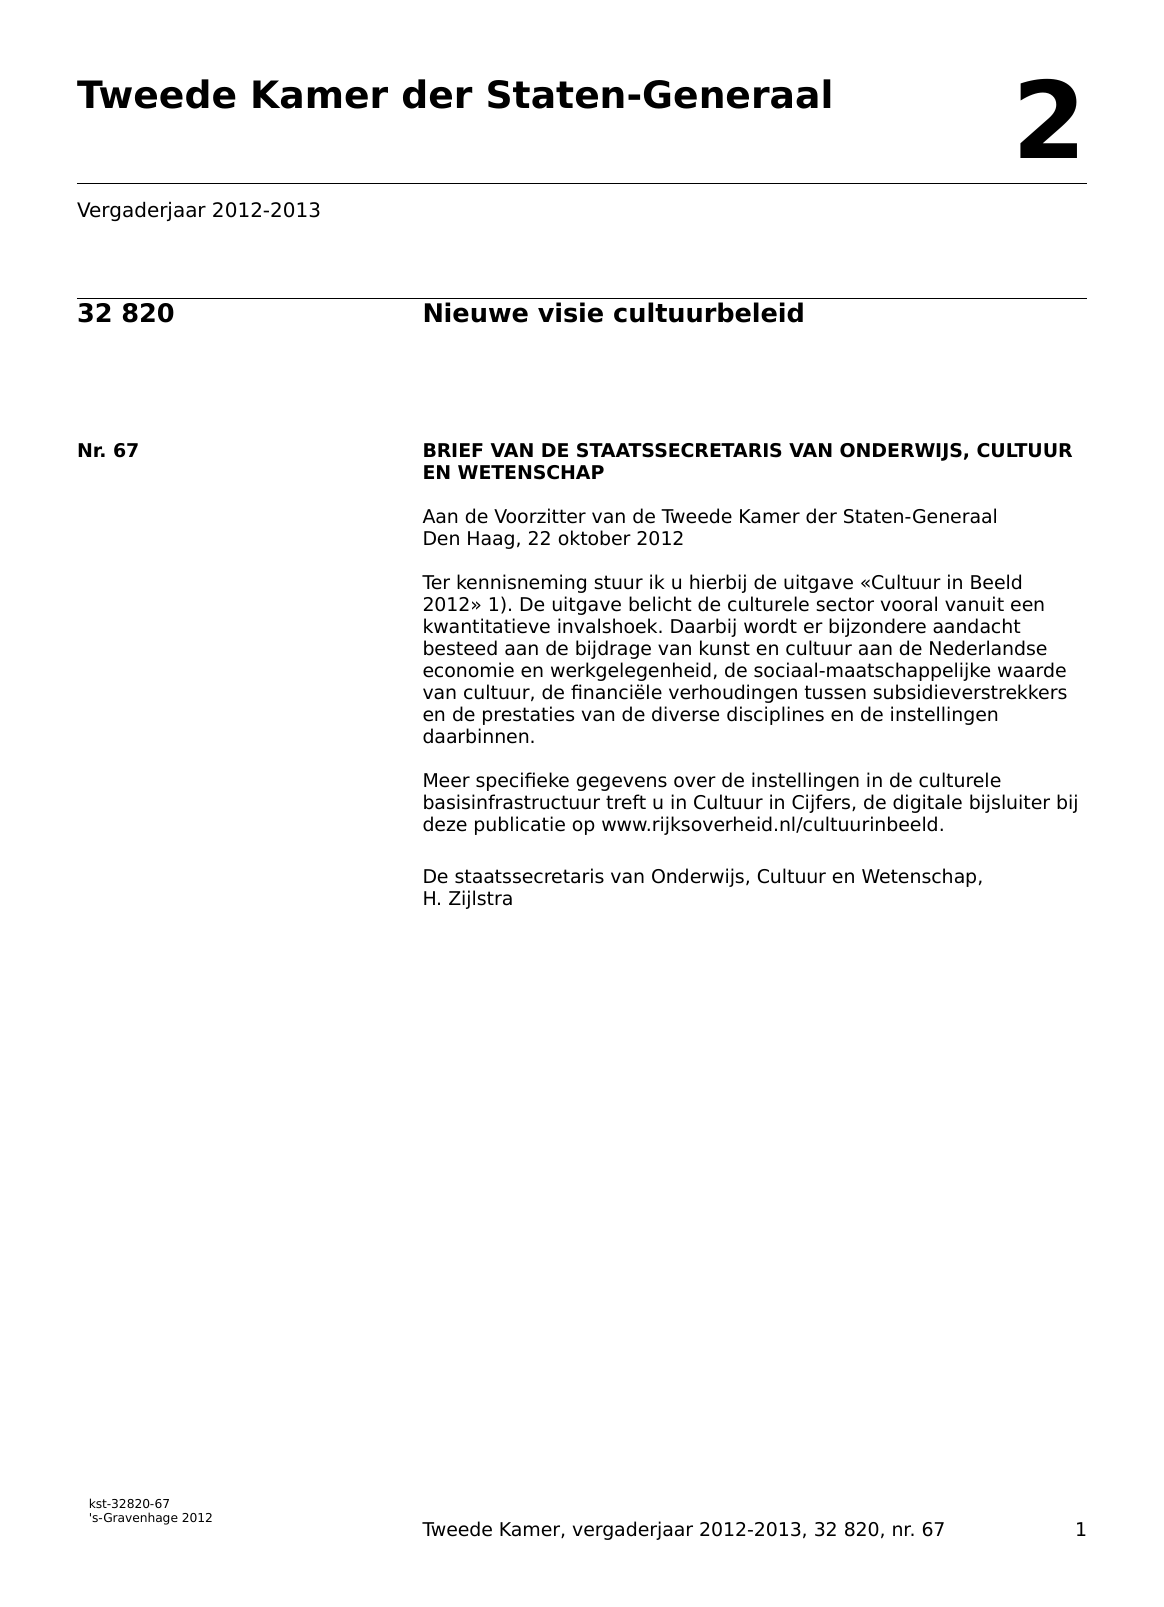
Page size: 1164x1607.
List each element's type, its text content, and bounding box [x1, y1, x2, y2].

text De staatssecretaris van Onderwijs, Cultuur en Wetenschap, H. Zijlstra [422, 866, 1087, 910]
text Den Haag, 22 oktober 2012 [422, 528, 1087, 550]
table_cell Vergaderjaar 2012-2013 [77, 184, 1087, 298]
text Ter kennisneming stuur ik u hierbij de uitgave «Cultuur in Beeld 2012» 1). De uitgave belicht de culturele sector vooral vanuit een kwantitatieve invalshoek. Daarbij wordt er bijzondere aandacht besteed aan de bijdrage van kunst en cultuur aan de Nederlandse economie en werkgelegenheid, de sociaal-maatschappelijke waarde van cultuur, de financiële verhoudingen tussen subsidieverstrekkers en de prestaties van de diverse disciplines en de instellingen daarbinnen. [422, 572, 1087, 748]
text Meer specifieke gegevens over de instellingen in de culturele basisinfrastructuur treft u in Cultuur in Cijfers, de digitale bijsluiter bij deze publicatie op www.rijksoverheid.nl/cultuurinbeeld. [422, 770, 1087, 836]
subtitle Nr. 67 BRIEF VAN DE STAATSSECRETARIS VAN ONDERWIJS, CULTUUR EN WETENSCHAP [77, 440, 1087, 484]
text 's-Gravenhage 2012 [88, 1511, 323, 1525]
subtitle 32 820 Nieuwe visie cultuurbeleid [77, 299, 1087, 329]
table_header Tweede Kamer der Staten-Generaal [77, 59, 886, 183]
table_header 2 [886, 59, 1087, 183]
text kst-32820-67 [88, 1497, 323, 1511]
text Aan de Voorzitter van de Tweede Kamer der Staten-Generaal [422, 506, 1087, 528]
